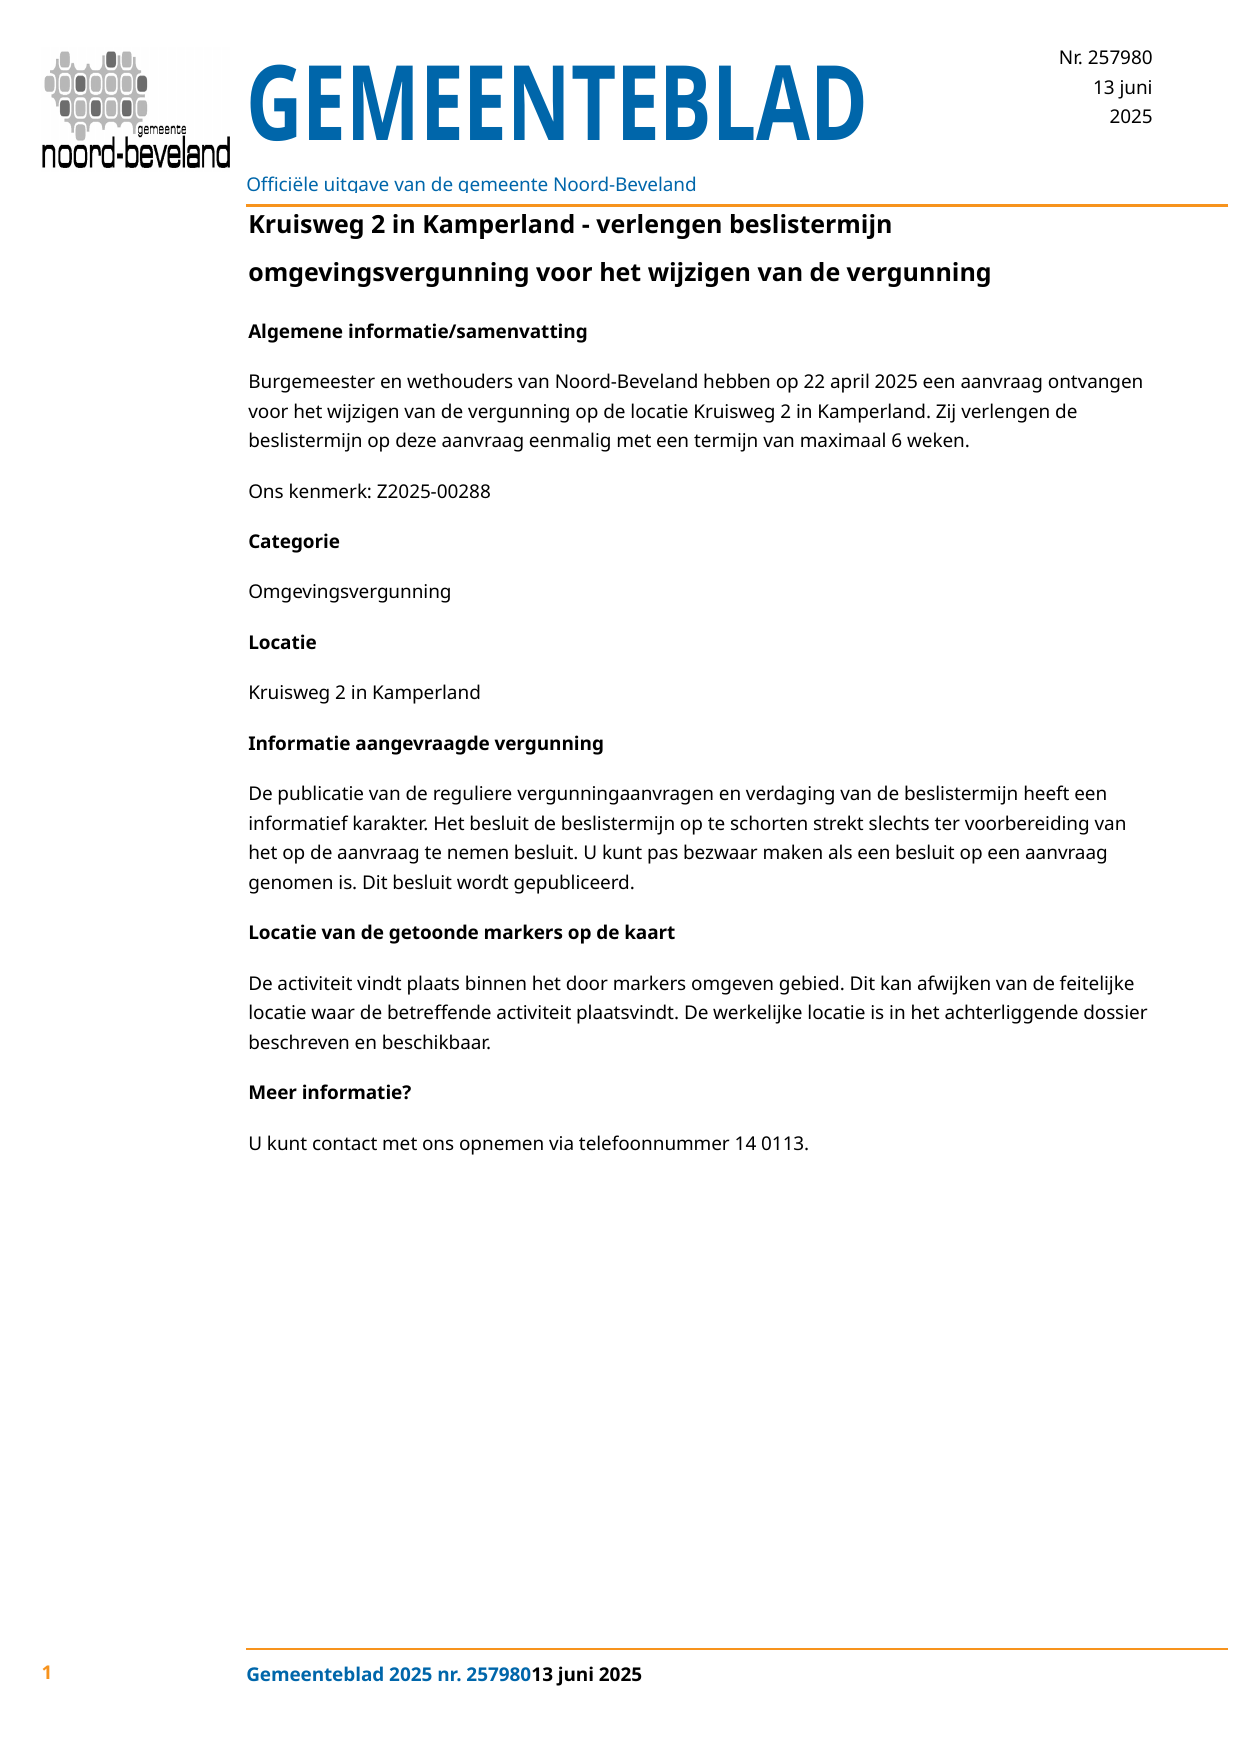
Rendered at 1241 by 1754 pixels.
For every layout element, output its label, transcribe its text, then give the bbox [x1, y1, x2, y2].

text Algemene informatie/samenvatting [248, 318, 1152, 344]
text Locatie van de getoonde markers op de kaart [248, 919, 1152, 945]
text Omgevingsvergunning [248, 579, 1152, 604]
text De publicatie van de reguliere vergunningaanvragen en verdaging van de beslistermijn heeft een informatief karakter. Het besluit de beslistermijn op te schorten strekt slechts ter voorbereiding van het op de aanvraag te nemen besluit. U kunt pas bezwaar maken als een besluit op een aanvraag genomen is. Dit besluit wordt gepubliceerd. [248, 780, 1152, 895]
picture [41, 47, 231, 172]
text Ons kenmerk: Z2025-00288 [248, 478, 1152, 504]
text Burgemeester en wethouders van Noord-Beveland hebben op 22 april 2025 een aanvraag ontvangen voor het wijzigen van de vergunning op de locatie Kruisweg 2 in Kamperland. Zij verlengen de beslistermijn op deze aanvraag eenmalig met een termijn van maximaal 6 weken. [248, 368, 1152, 453]
text Kruisweg 2 in Kamperland [248, 679, 1152, 705]
text Informatie aangevraagde vergunning [248, 730, 1152, 756]
text Meer informatie? [248, 1079, 1152, 1105]
text De activiteit vindt plaats binnen het door markers omgeven gebied. Dit kan afwijken van de feitelijke locatie waar de betreffende activiteit plaatsvindt. De werkelijke locatie is in het achterliggende dossier beschreven en beschikbaar. [248, 970, 1152, 1055]
text U kunt contact met ons opnemen via telefoonnummer 14 0113. [248, 1130, 1152, 1156]
text Locatie [248, 629, 1152, 655]
text Kruisweg 2 in Kamperland - verlengen beslistermijn omgevingsvergunning voor het wijzigen van de vergunning [248, 207, 1152, 288]
text Categorie [248, 528, 1152, 554]
